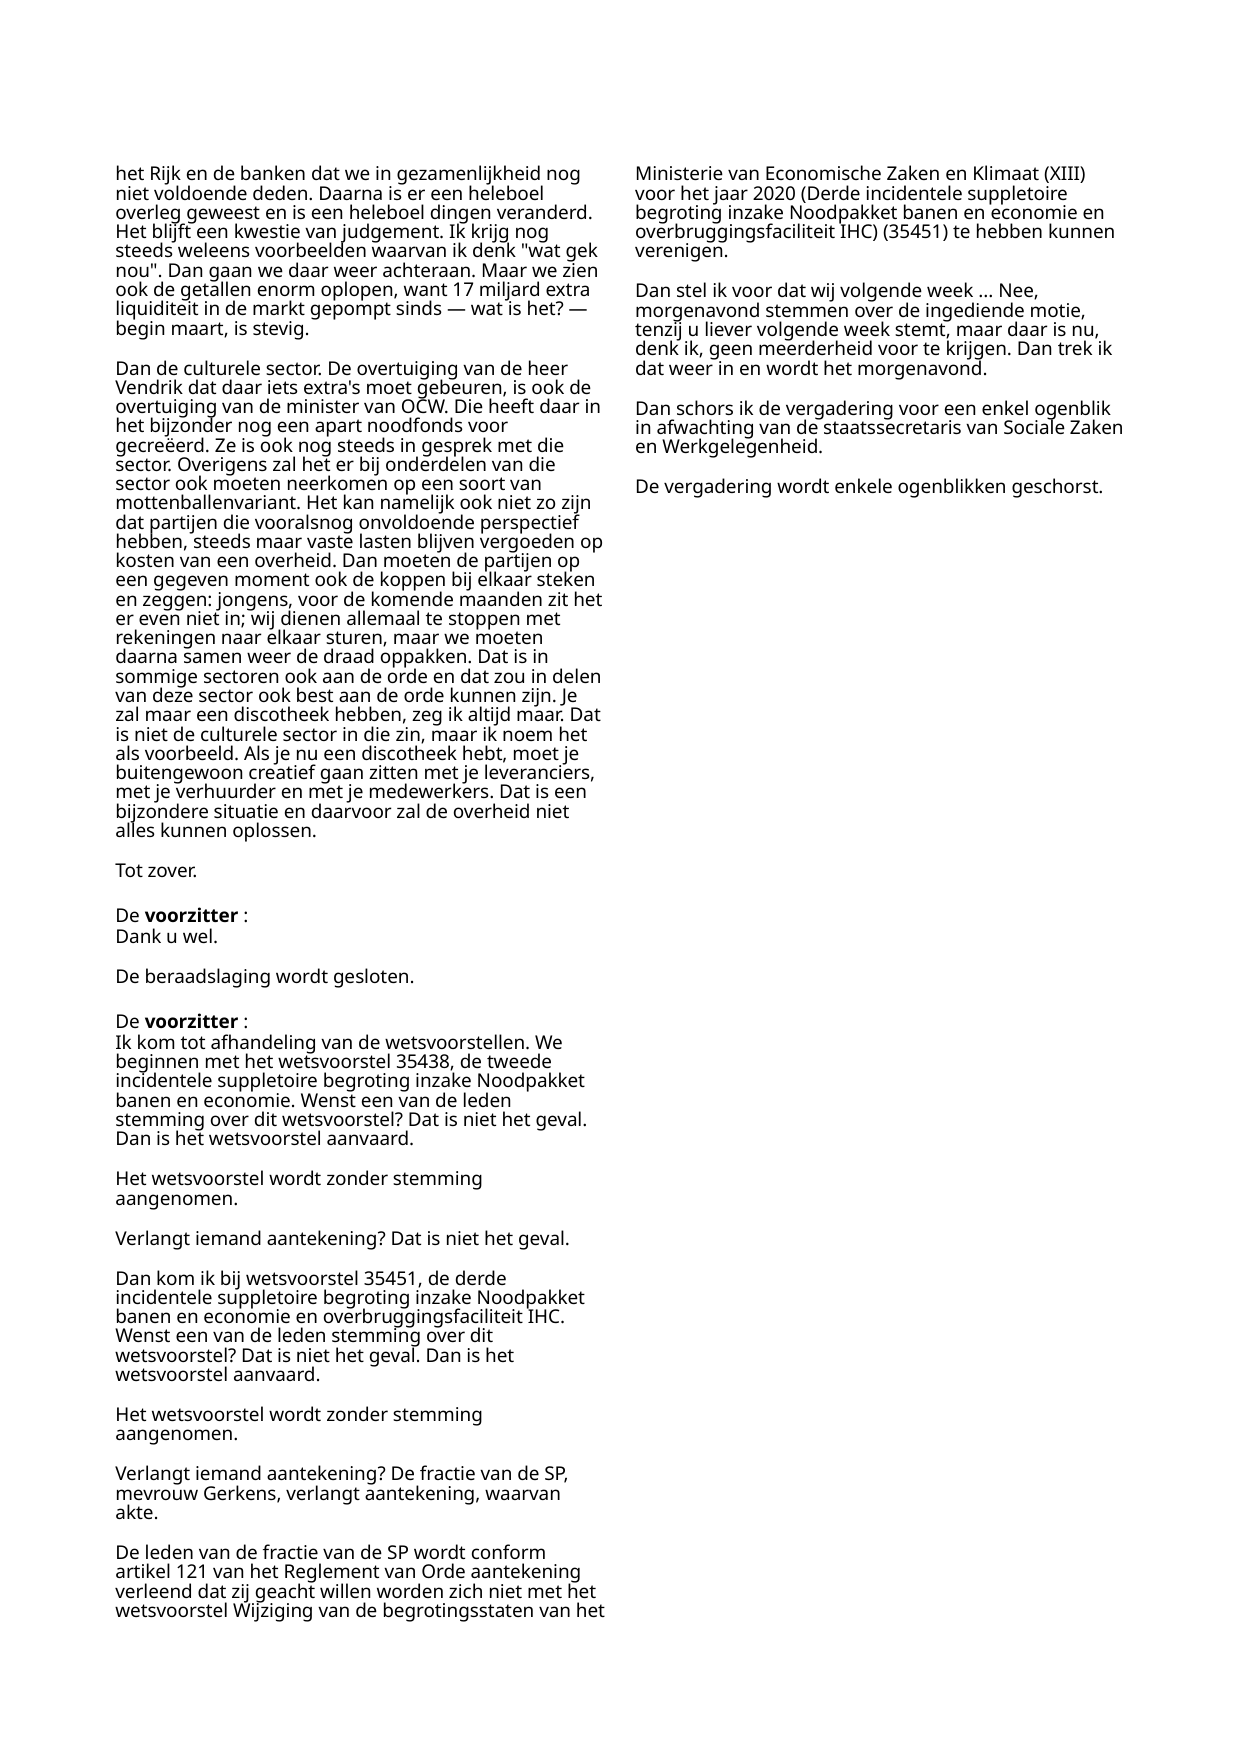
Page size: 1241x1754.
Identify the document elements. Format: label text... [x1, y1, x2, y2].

text Ik kom tot afhandeling van de wetsvoorstellen. We beginnen met het wetsvoorstel 35438, de tweede incidentele suppletoire begroting inzake Noodpakket banen en economie. Wenst een van de leden stemming over dit wetsvoorstel? Dat is niet het geval. Dan is het wetsvoorstel aanvaard. [115, 1034, 605, 1149]
text het Rijk en de banken dat we in gezamenlijkheid nog niet voldoende deden. Daarna is er een heleboel overleg geweest en is een heleboel dingen veranderd. Het blijft een kwestie van judgement. Ik krijg nog steeds weleens voorbeelden waarvan ik denk "wat gek nou". Dan gaan we daar weer achteraan. Maar we zien ook de getallen enorm oplopen, want 17 miljard extra liquiditeit in de markt gepompt sinds — wat is het? — begin maart, is stevig. [115, 165, 605, 339]
text Dan de culturele sector. De overtuiging van de heer Vendrik dat daar iets extra's moet gebeuren, is ook de overtuiging van de minister van OCW. Die heeft daar in het bijzonder nog een apart noodfonds voor gecreëerd. Ze is ook nog steeds in gesprek met die sector. Overigens zal het er bij onderdelen van die sector ook moeten neerkomen op een soort van mottenballenvariant. Het kan namelijk ook niet zo zijn dat partijen die vooralsnog onvoldoende perspectief hebben, steeds maar vaste lasten blijven vergoeden op kosten van een overheid. Dan moeten de partijen op een gegeven moment ook de koppen bij elkaar steken en zeggen: jongens, voor de komende maanden zit het er even niet in; wij dienen allemaal te stoppen met rekeningen naar elkaar sturen, maar we moeten daarna samen weer de draad oppakken. Dat is in sommige sectoren ook aan de orde en dat zou in delen van deze sector ook best aan de orde kunnen zijn. Je zal maar een discotheek hebben, zeg ik altijd maar. Dat is niet de culturele sector in die zin, maar ik noem het als voorbeeld. Als je nu een discotheek hebt, moet je buitengewoon creatief gaan zitten met je leveranciers, met je verhuurder en met je medewerkers. Dat is een bijzondere situatie en daarvoor zal de overheid niet alles kunnen oplossen. [115, 359, 605, 841]
text De voorzitter : [115, 1008, 605, 1034]
text Dan stel ik voor dat wij volgende week ... Nee, morgenavond stemmen over de ingediende motie, tenzij u liever volgende week stemt, maar daar is nu, denk ik, geen meerderheid voor te krijgen. Dan trek ik dat weer in en wordt het morgenavond. [635, 282, 1125, 379]
text Het wetsvoorstel wordt zonder stemming aangenomen. [115, 1170, 605, 1209]
text De beraadslaging wordt gesloten. [115, 968, 605, 987]
text Verlangt iemand aantekening? De fractie van de SP, mevrouw Gerkens, verlangt aantekening, waarvan akte. [115, 1465, 605, 1523]
text Dank u wel. [115, 928, 605, 947]
text Het wetsvoorstel wordt zonder stemming aangenomen. [115, 1406, 605, 1444]
text De voorzitter : [115, 902, 605, 928]
text De leden van de fractie van de SP wordt conform artikel 121 van het Reglement van Orde aantekening verleend dat zij geacht willen worden zich niet met het wetsvoorstel Wijziging van de begrotingsstaten van het [115, 1544, 605, 1621]
text Dan schors ik de vergadering voor een enkel ogenblik in afwachting van de staatssecretaris van Sociale Zaken en Werkgelegenheid. [635, 399, 1125, 457]
text Tot zover. [115, 862, 605, 881]
text Verlangt iemand aantekening? Dat is niet het geval. [115, 1229, 605, 1249]
text De vergadering wordt enkele ogenblikken geschorst. [635, 478, 1125, 497]
text Ministerie van Economische Zaken en Klimaat (XIII) voor het jaar 2020 (Derde incidentele suppletoire begroting inzake Noodpakket banen en economie en overbruggingsfaciliteit IHC) (35451) te hebben kunnen verenigen. [635, 165, 1125, 262]
text Dan kom ik bij wetsvoorstel 35451, de derde incidentele suppletoire begroting inzake Noodpakket banen en economie en overbruggingsfaciliteit IHC. Wenst een van de leden stemming over dit wetsvoorstel? Dat is niet het geval. Dan is het wetsvoorstel aanvaard. [115, 1269, 605, 1385]
